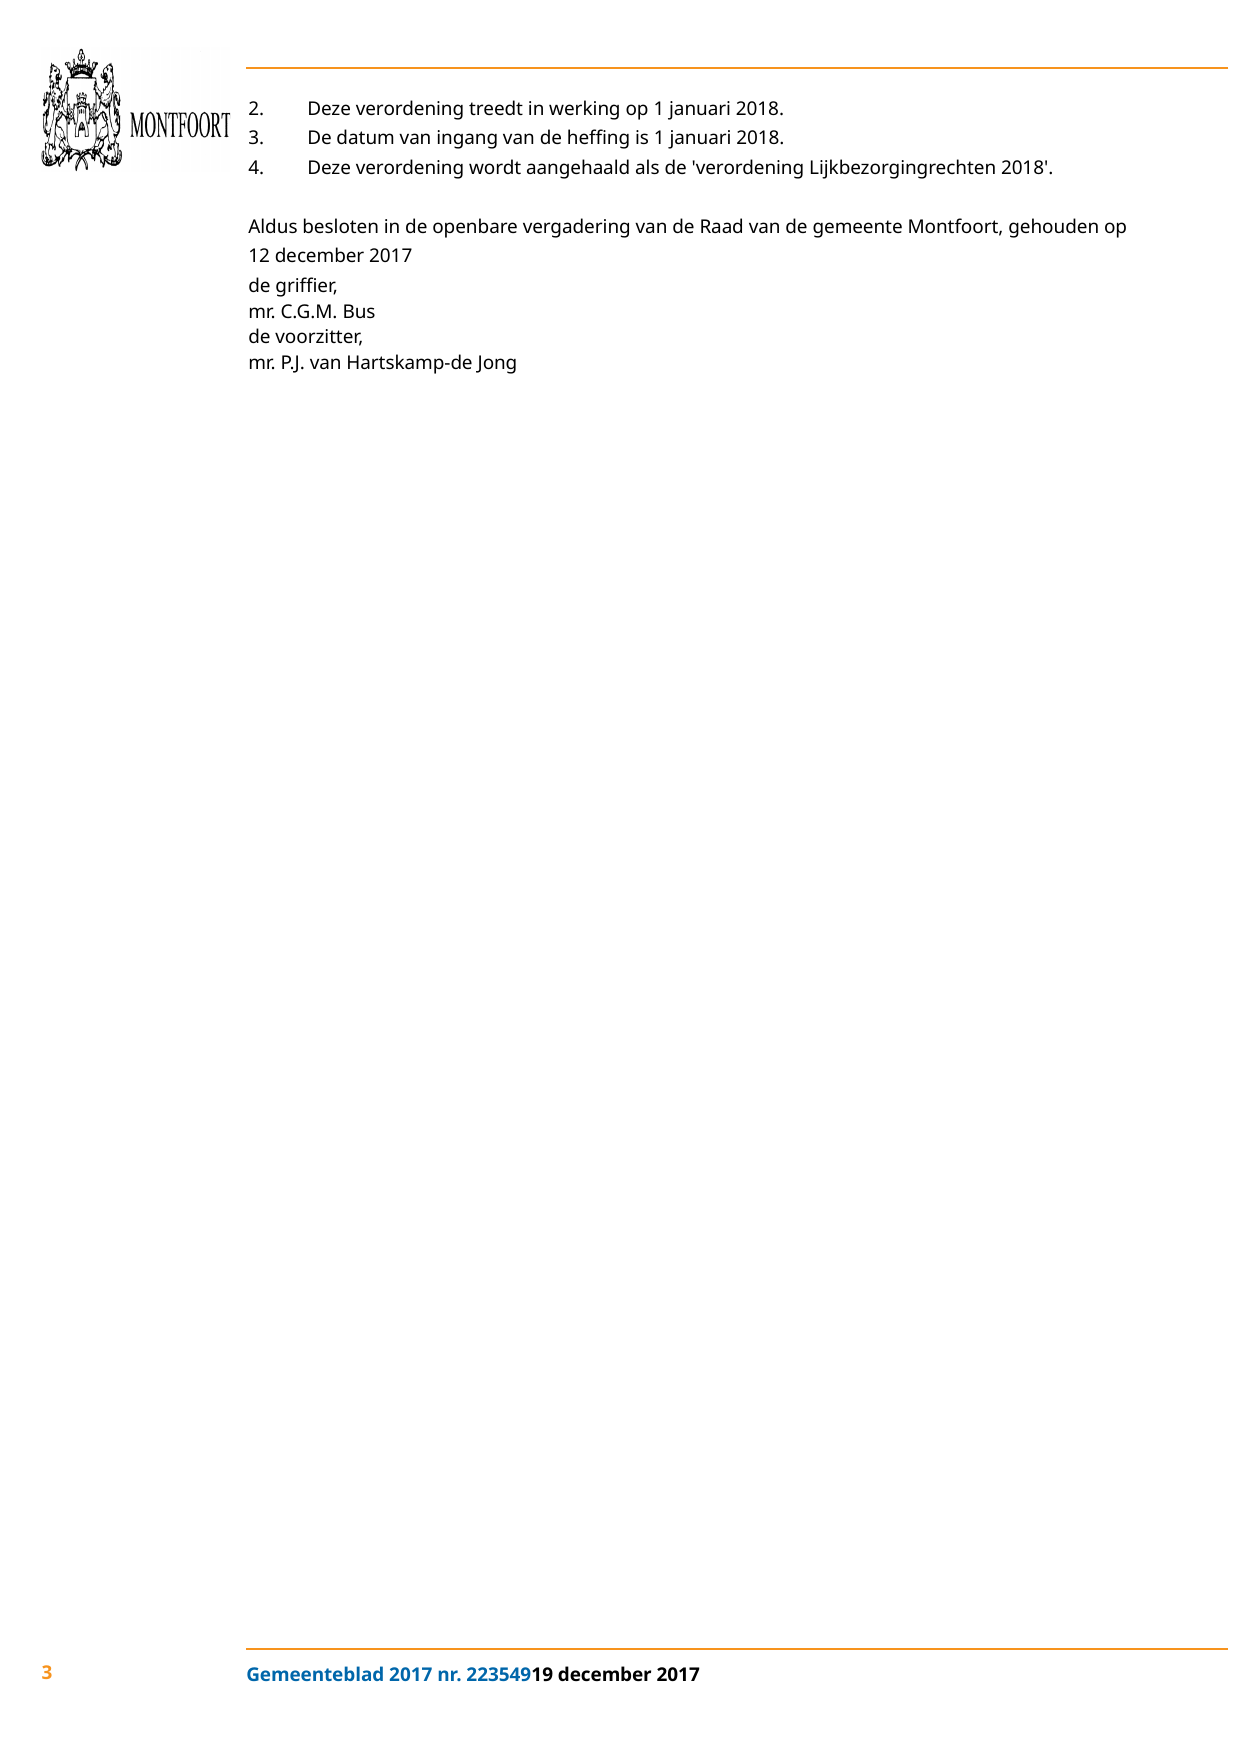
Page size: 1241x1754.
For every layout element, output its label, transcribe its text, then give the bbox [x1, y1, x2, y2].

picture [41, 47, 231, 172]
list Deze verordening treedt in werking op 1 januari 2018. [248, 95, 1152, 121]
text mr. C.G.M. Bus [248, 298, 1152, 324]
text mr. P.J. van Hartskamp-de Jong [248, 349, 1152, 375]
list De datum van ingang van de heffing is 1 januari 2018. [248, 124, 1152, 150]
list Deze verordening wordt aangehaald als de 'verordening Lijkbezorgingrechten 2018'. [248, 154, 1152, 180]
text de griffier, [248, 272, 1152, 298]
text de voorzitter, [248, 324, 1152, 349]
text Aldus besloten in de openbare vergadering van de Raad van de gemeente Montfoort, gehouden op 12 december 2017 [248, 213, 1152, 268]
